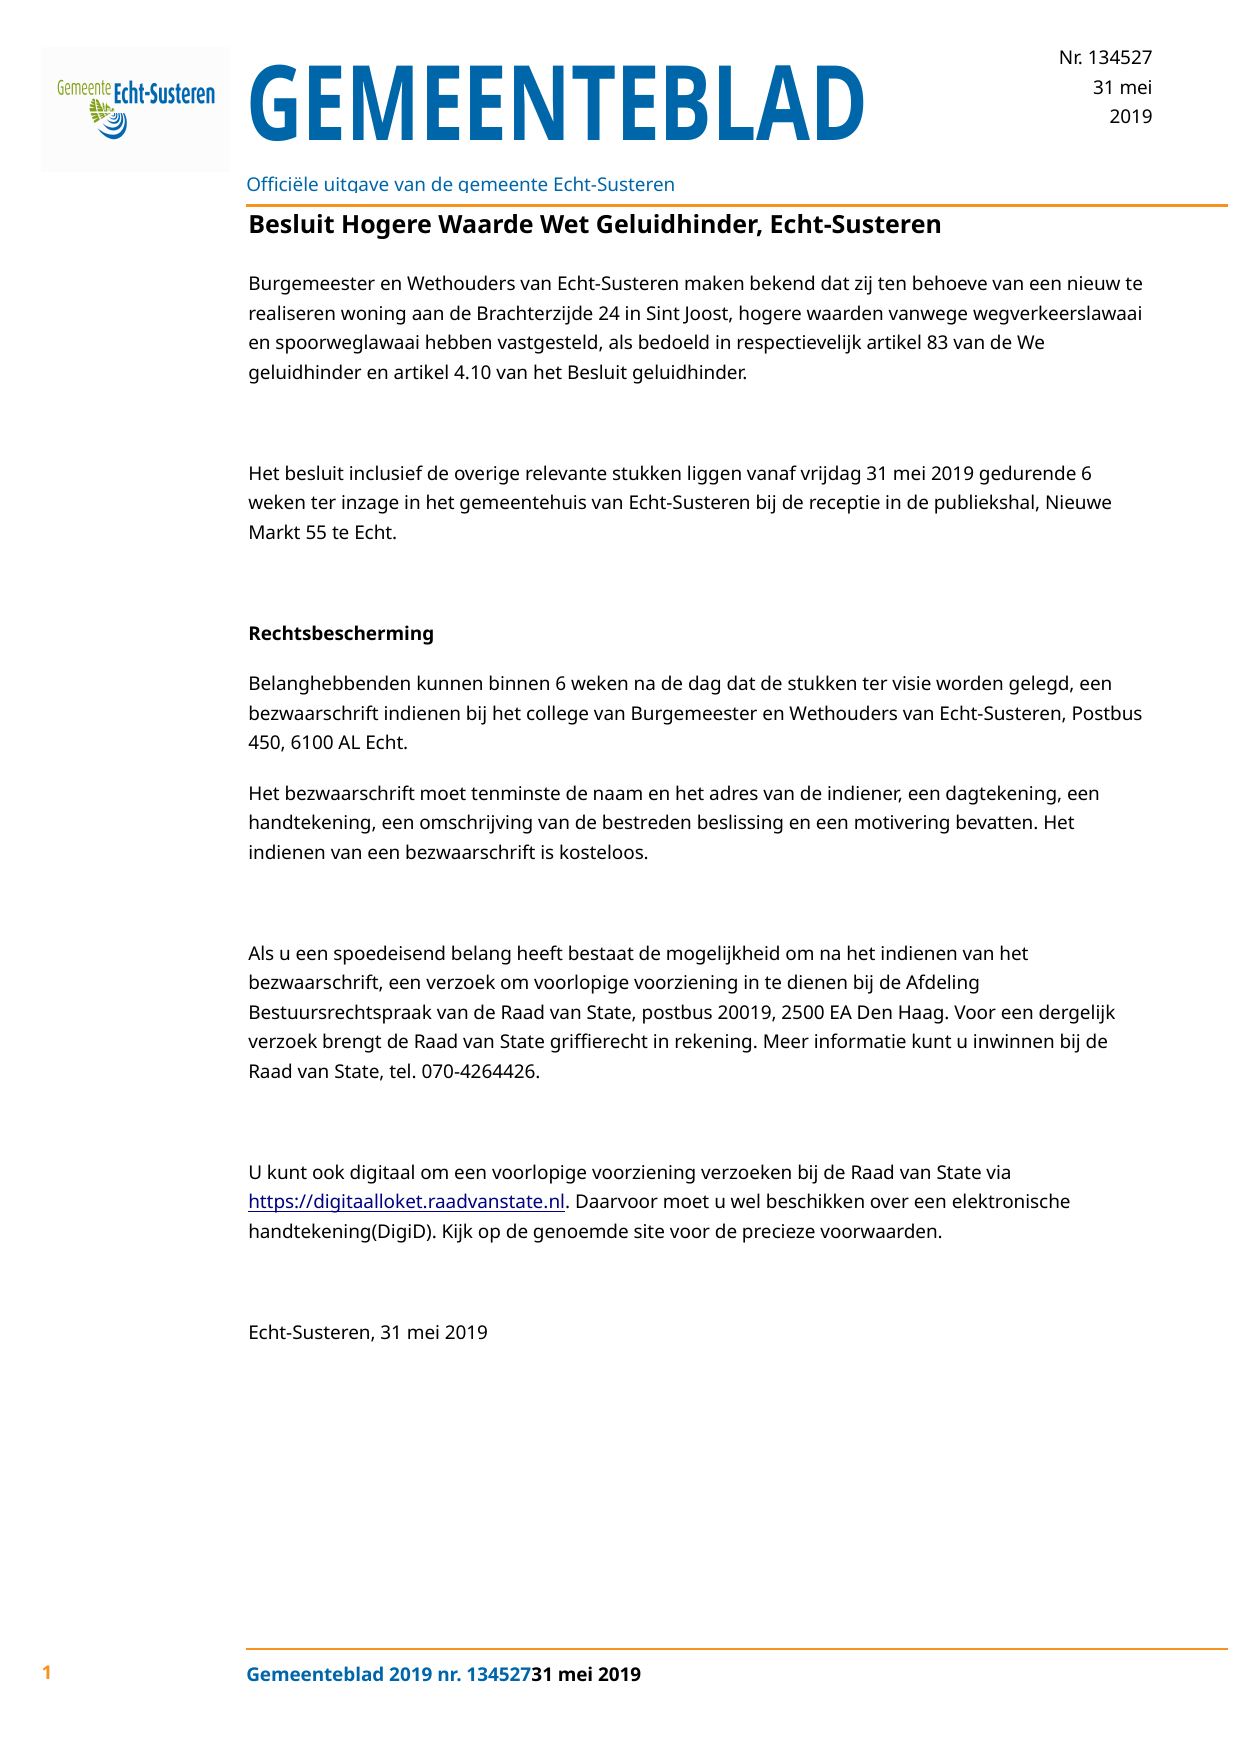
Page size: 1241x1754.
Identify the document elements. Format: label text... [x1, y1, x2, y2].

text Het besluit inclusief de overige relevante stukken liggen vanaf vrijdag 31 mei 2019 gedurende 6 weken ter inzage in het gemeentehuis van Echt-Susteren bij de receptie in de publiekshal, Nieuwe Markt 55 te Echt. [248, 460, 1152, 545]
text Als u een spoedeisend belang heeft bestaat de mogelijkheid om na het indienen van het bezwaarschrift, een verzoek om voorlopige voorziening in te dienen bij de Afdeling Bestuursrechtspraak van de Raad van State, postbus 20019, 2500 EA Den Haag. Voor een dergelijk verzoek brengt de Raad van State griffierecht in rekening. Meer informatie kunt u inwinnen bij de Raad van State, tel. 070-4264426. [248, 940, 1152, 1084]
text Belanghebbenden kunnen binnen 6 weken na de dag dat de stukken ter visie worden gelegd, een bezwaarschrift indienen bij het college van Burgemeester en Wethouders van Echt-Susteren, Postbus 450, 6100 AL Echt. [248, 670, 1152, 755]
text Besluit Hogere Waarde Wet Geluidhinder, Echt-Susteren [248, 207, 1152, 241]
text Het bezwaarschrift moet tenminste de naam en het adres van de indiener, een dagtekening, een handtekening, een omschrijving van de bestreden beslissing en een motivering bevatten. Het indienen van een bezwaarschrift is kosteloos. [248, 780, 1152, 865]
text Rechtsbescherming [248, 620, 1152, 646]
picture [41, 47, 231, 172]
text Burgemeester en Wethouders van Echt-Susteren maken bekend dat zij ten behoeve van een nieuw te realiseren woning aan de Brachterzijde 24 in Sint Joost, hogere waarden vanwege wegverkeerslawaai en spoorweglawaai hebben vastgesteld, als bedoeld in respectievelijk artikel 83 van de We geluidhinder en artikel 4.10 van het Besluit geluidhinder. [248, 270, 1152, 385]
text Echt-Susteren, 31 mei 2019 [248, 1319, 1152, 1345]
text U kunt ook digitaal om een voorlopige voorziening verzoeken bij de Raad van State via https://digitaalloket.raadvanstate.nl. Daarvoor moet u wel beschikken over een elektronische handtekening(DigiD). Kijk op de genoemde site voor de precieze voorwaarden. [248, 1159, 1152, 1244]
